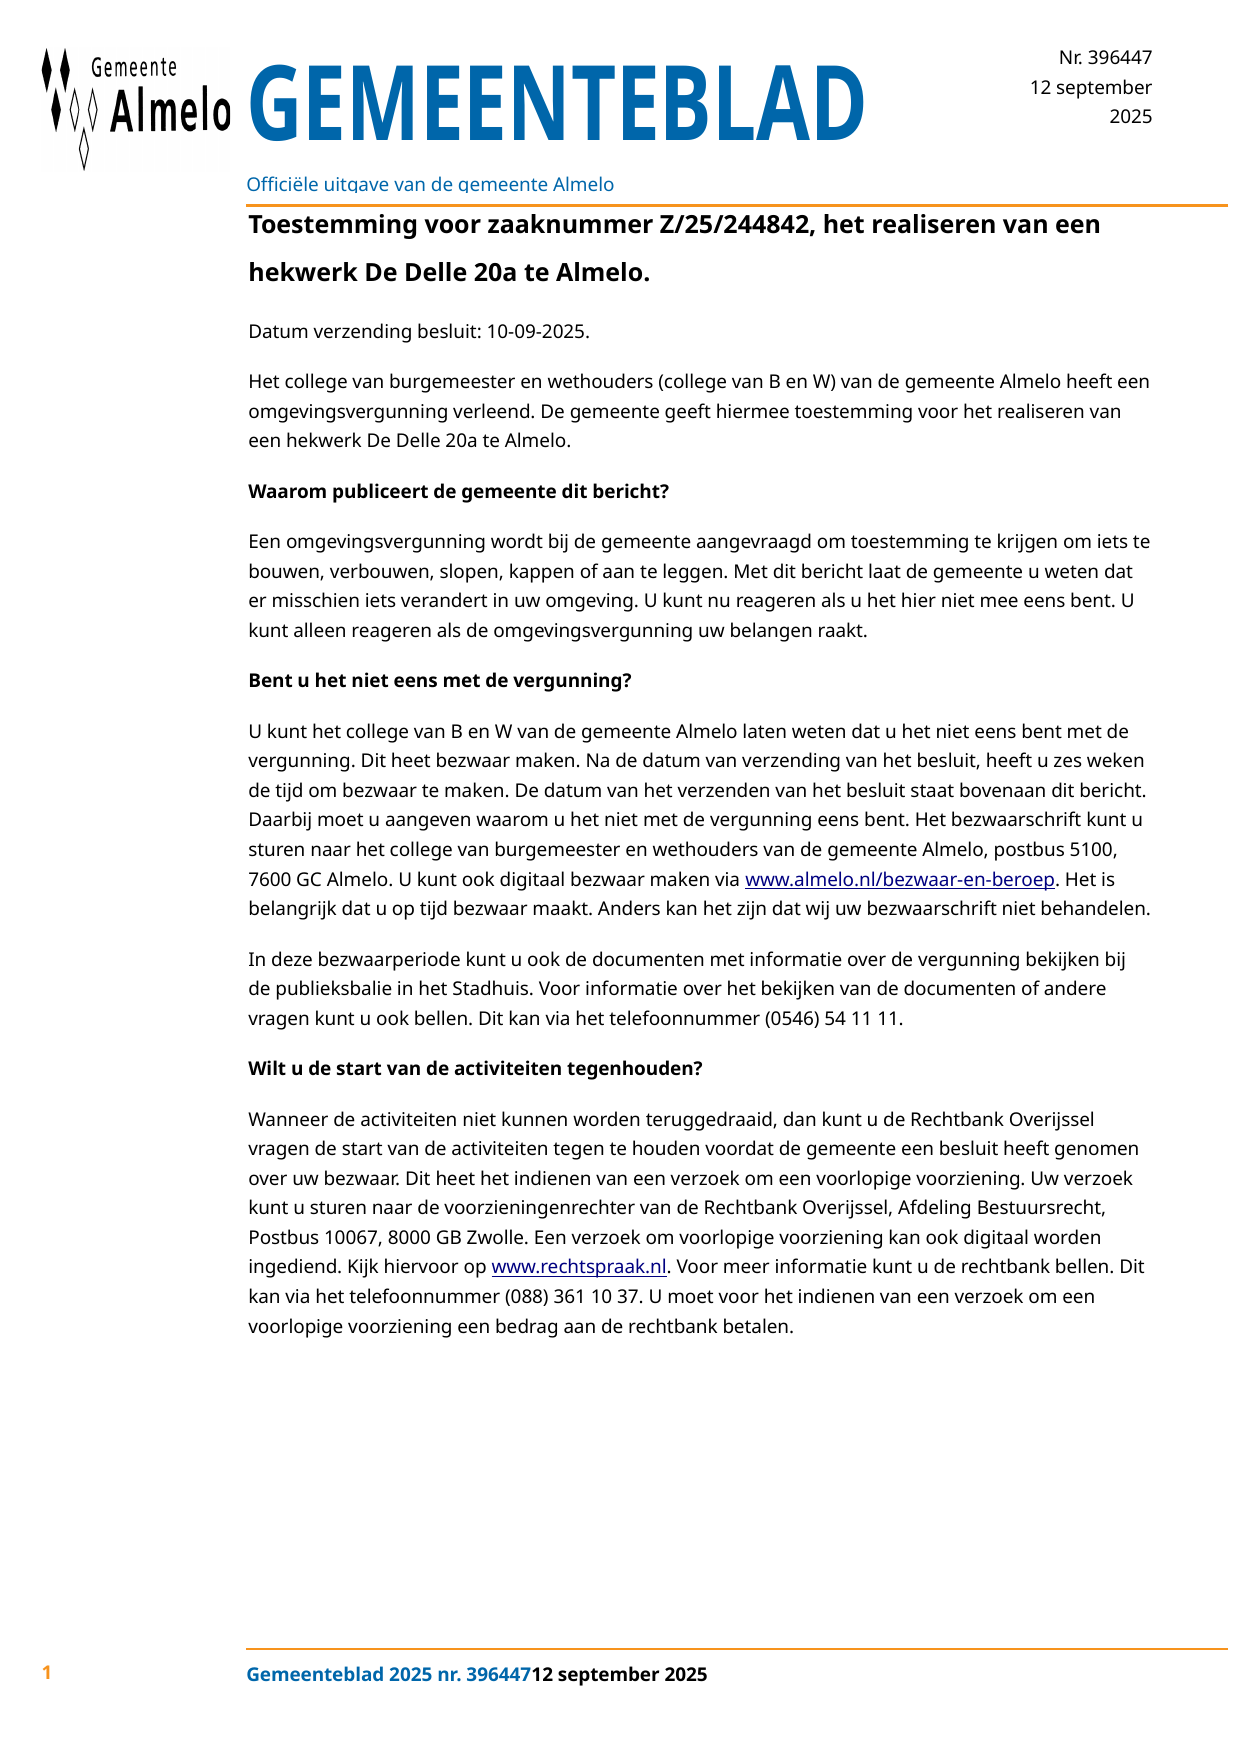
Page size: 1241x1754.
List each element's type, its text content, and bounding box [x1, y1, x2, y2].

text Bent u het niet eens met de vergunning? [248, 667, 1152, 693]
text In deze bezwaarperiode kunt u ook de documenten met informatie over de vergunning bekijken bij de publieksbalie in het Stadhuis. Voor informatie over het bekijken van de documenten of andere vragen kunt u ook bellen. Dit kan via het telefoonnummer (0546) 54 11 11. [248, 946, 1152, 1031]
text Wilt u de start van de activiteiten tegenhouden? [248, 1055, 1152, 1081]
text Een omgevingsvergunning wordt bij de gemeente aangevraagd om toestemming te krijgen om iets te bouwen, verbouwen, slopen, kappen of aan te leggen. Met dit bericht laat de gemeente u weten dat er misschien iets verandert in uw omgeving. U kunt nu reageren als u het hier niet mee eens bent. U kunt alleen reageren als de omgevingsvergunning uw belangen raakt. [248, 528, 1152, 643]
text Wanneer de activiteiten niet kunnen worden teruggedraaid, dan kunt u de Rechtbank Overijssel vragen de start van de activiteiten tegen te houden voordat de gemeente een besluit heeft genomen over uw bezwaar. Dit heet het indienen van een verzoek om een voorlopige voorziening. Uw verzoek kunt u sturen naar de voorzieningenrechter van de Rechtbank Overijssel, Afdeling Bestuursrecht, Postbus 10067, 8000 GB Zwolle. Een verzoek om voorlopige voorziening kan ook digitaal worden ingediend. Kijk hiervoor op www.rechtspraak.nl. Voor meer informatie kunt u de rechtbank bellen. Dit kan via het telefoonnummer (088) 361 10 37. U moet voor het indienen van een verzoek om een voorlopige voorziening een bedrag aan de rechtbank betalen. [248, 1106, 1152, 1339]
text Het college van burgemeester en wethouders (college van B en W) van de gemeente Almelo heeft een omgevingsvergunning verleend. De gemeente geeft hiermee toestemming voor het realiseren van een hekwerk De Delle 20a te Almelo. [248, 368, 1152, 453]
text Waarom publiceert de gemeente dit bericht? [248, 478, 1152, 504]
text Toestemming voor zaaknummer Z/25/244842, het realiseren van een hekwerk De Delle 20a te Almelo. [248, 207, 1152, 288]
text U kunt het college van B en W van de gemeente Almelo laten weten dat u het niet eens bent met de vergunning. Dit heet bezwaar maken. Na de datum van verzending van het besluit, heeft u zes weken de tijd om bezwaar te maken. De datum van het verzenden van het besluit staat bovenaan dit bericht. Daarbij moet u aangeven waarom u het niet met de vergunning eens bent. Het bezwaarschrift kunt u sturen naar het college van burgemeester en wethouders van de gemeente Almelo, postbus 5100, 7600 GC Almelo. U kunt ook digitaal bezwaar maken via www.almelo.nl/bezwaar-en-beroep. Het is belangrijk dat u op tijd bezwaar maakt. Anders kan het zijn dat wij uw bezwaarschrift niet behandelen. [248, 718, 1152, 921]
picture [41, 47, 231, 172]
text Datum verzending besluit: 10-09-2025. [248, 318, 1152, 344]
